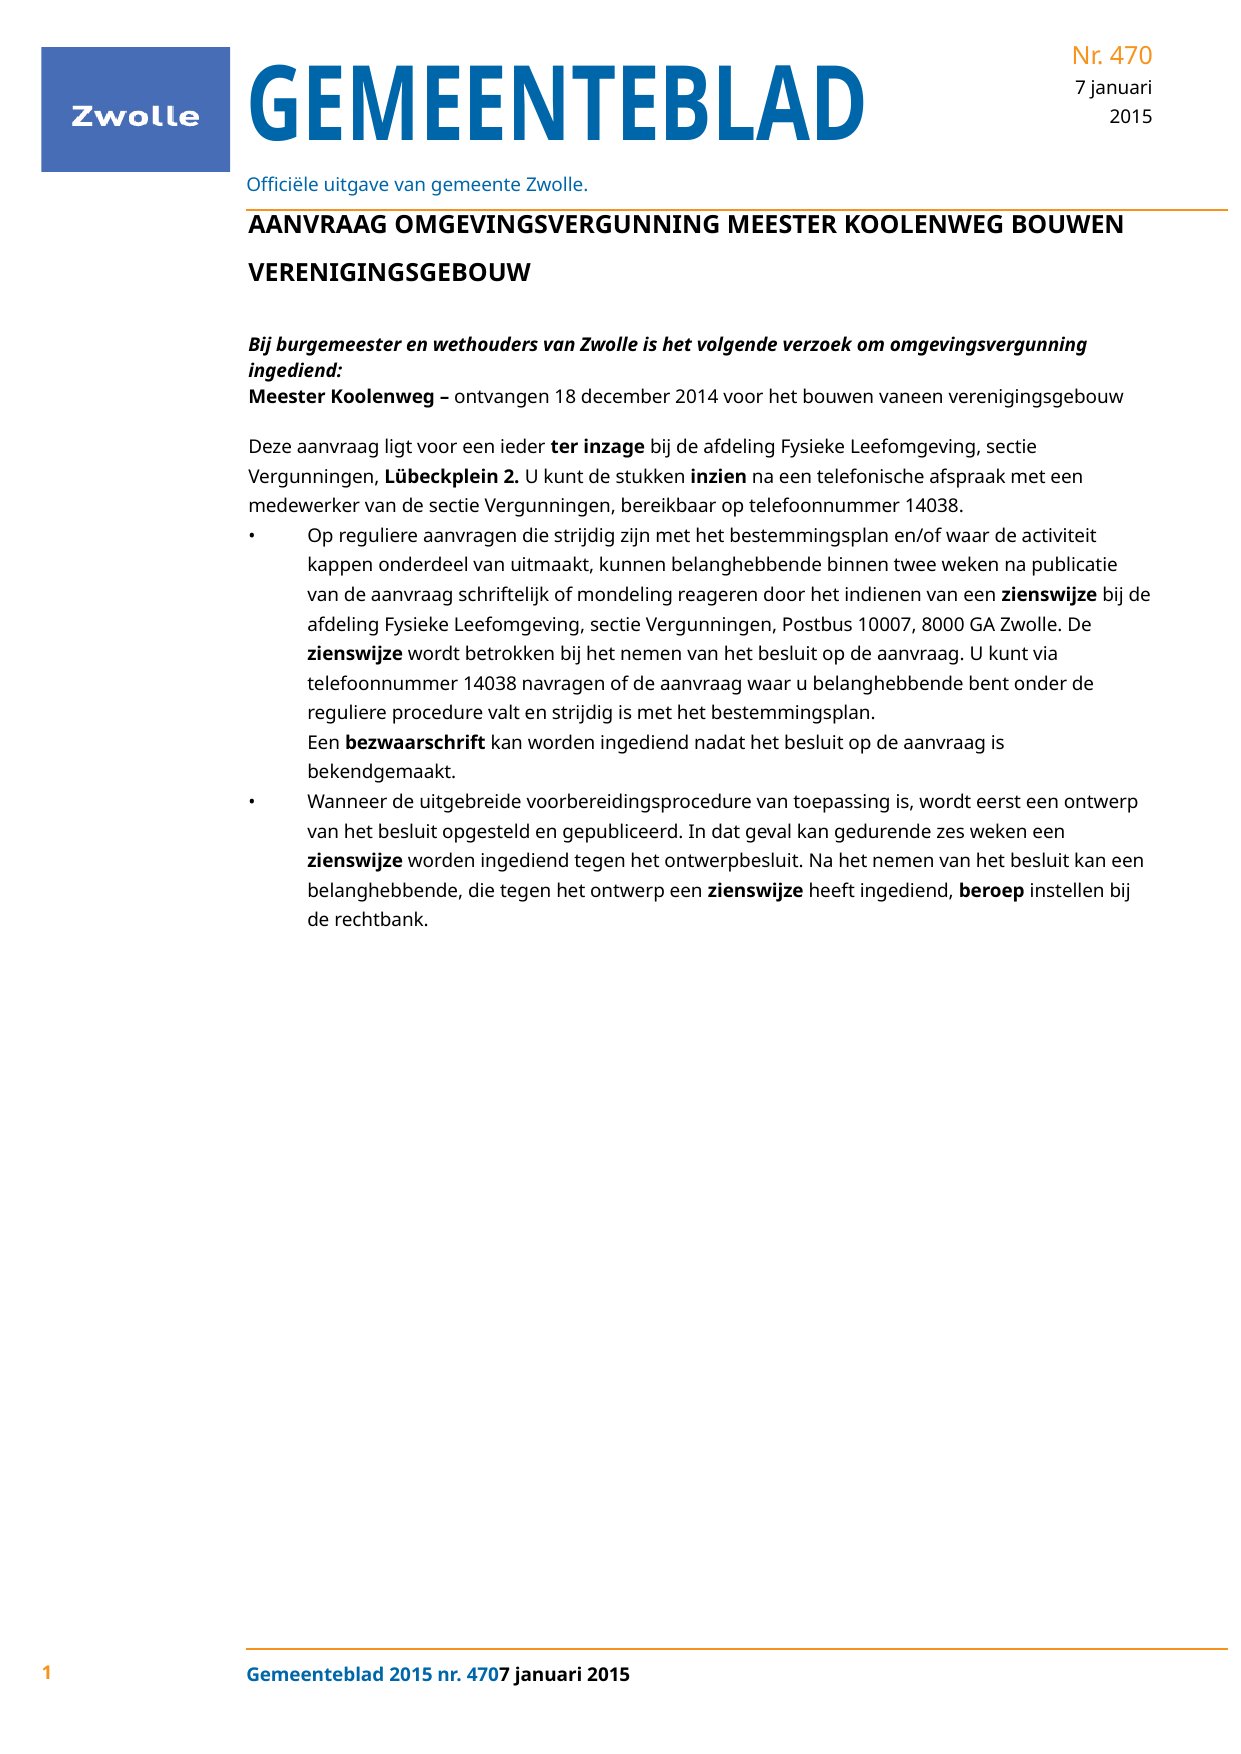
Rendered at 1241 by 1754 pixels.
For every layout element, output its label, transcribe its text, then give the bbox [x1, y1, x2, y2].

list Op reguliere aanvragen die strijdig zijn met het bestemmingsplan en/of waar de activiteit kappen onderdeel van uitmaakt, kunnen belanghebbende binnen twee weken na publicatie van de aanvraag schriftelijk of mondeling reageren door het indienen van een zienswijze bij de afdeling Fysieke Leefomgeving, sectie Vergunningen, Postbus 10007, 8000 GA Zwolle. De zienswijze wordt betrokken bij het nemen van het besluit op de aanvraag. U kunt via telefoonnummer 14038 navragen of de aanvraag waar u belanghebbende bent onder de reguliere procedure valt en strijdig is met het bestemmingsplan. [248, 522, 1152, 725]
list Wanneer de uitgebreide voorbereidingsprocedure van toepassing is, wordt eerst een ontwerp van het besluit opgesteld en gepubliceerd. In dat geval kan gedurende zes weken een zienswijze worden ingediend tegen het ontwerpbesluit. Na het nemen van het besluit kan een belanghebbende, die tegen het ontwerp een zienswijze heeft ingediend, beroep instellen bij de rechtbank. [248, 788, 1152, 932]
text Bij burgemeester en wethouders van Zwolle is het volgende verzoek om omgevingsvergunning ingediend: [248, 331, 1152, 383]
text Meester Koolenweg – ontvangen 18 december 2014 voor het bouwen vaneen verenigingsgebouw [248, 383, 1152, 409]
text Deze aanvraag ligt voor een ieder ter inzage bij de afdeling Fysieke Leefomgeving, sectie Vergunningen, Lübeckplein 2. U kunt de stukken inzien na een telefonische afspraak met een medewerker van de sectie Vergunningen, bereikbaar op telefoonnummer 14038. [248, 433, 1152, 518]
list Een bezwaarschrift kan worden ingediend nadat het besluit op de aanvraag is bekendgemaakt. [248, 729, 1152, 784]
picture [41, 47, 231, 172]
text AANVRAAG OMGEVINGSVERGUNNING MEESTER KOOLENWEG BOUWEN VERENIGINGSGEBOUW [248, 211, 1152, 288]
